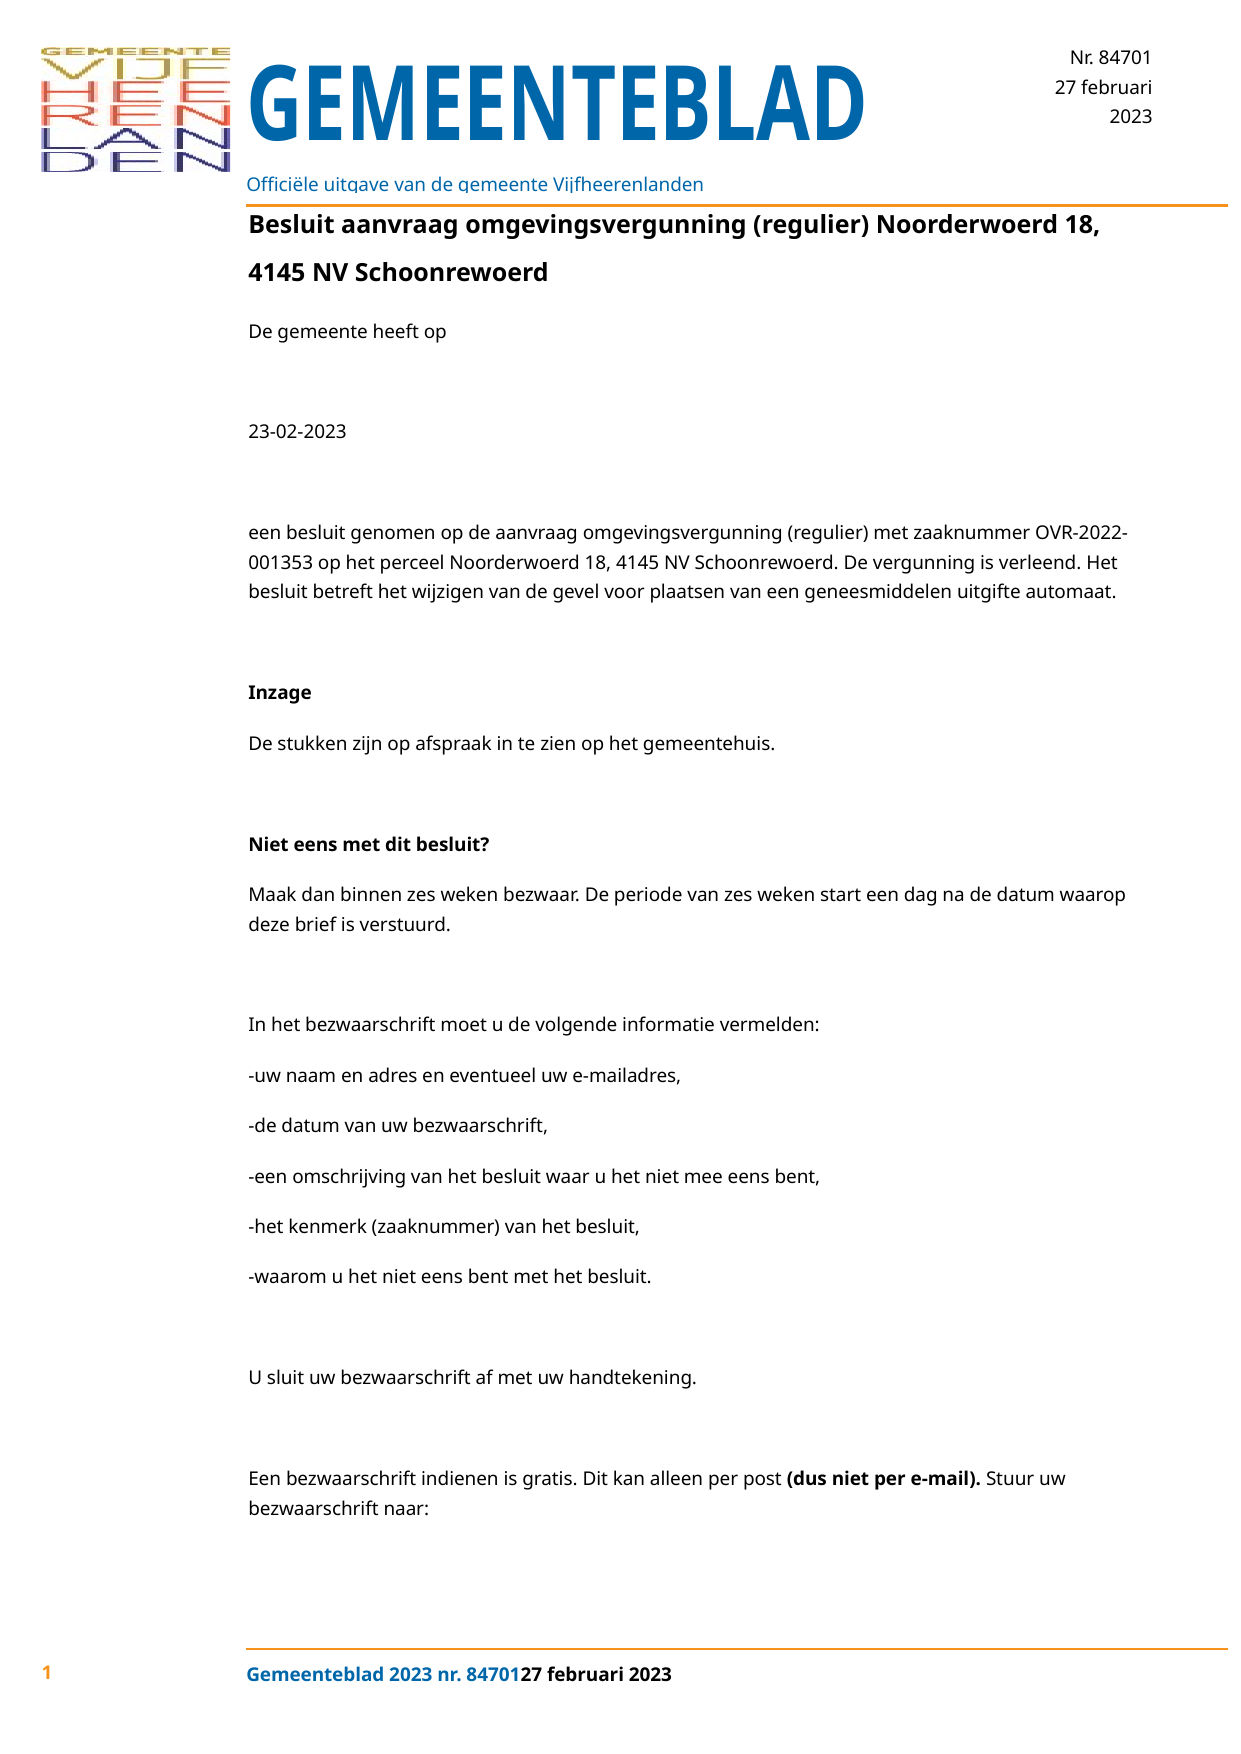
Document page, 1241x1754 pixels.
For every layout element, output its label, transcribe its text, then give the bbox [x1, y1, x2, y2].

text In het bezwaarschrift moet u de volgende informatie vermelden: [248, 1012, 1152, 1037]
text Een bezwaarschrift indienen is gratis. Dit kan alleen per post (dus niet per e-mail). Stuur uw bezwaarschrift naar: [248, 1465, 1152, 1521]
text -waarom u het niet eens bent met het besluit. [248, 1264, 1152, 1289]
text -uw naam en adres en eventueel uw e-mailadres, [248, 1062, 1152, 1088]
text -de datum van uw bezwaarschrift, [248, 1112, 1152, 1138]
text Maak dan binnen zes weken bezwaar. De periode van zes weken start een dag na de datum waarop deze brief is verstuurd. [248, 881, 1152, 937]
text -een omschrijving van het besluit waar u het niet mee eens bent, [248, 1163, 1152, 1189]
text Niet eens met dit besluit? [248, 831, 1152, 857]
text Besluit aanvraag omgevingsvergunning (regulier) Noorderwoerd 18, 4145 NV Schoonrewoerd [248, 207, 1152, 288]
picture [41, 47, 231, 172]
text U sluit uw bezwaarschrift af met uw handtekening. [248, 1364, 1152, 1390]
text De stukken zijn op afspraak in te zien op het gemeentehuis. [248, 730, 1152, 756]
text -het kenmerk (zaaknummer) van het besluit, [248, 1213, 1152, 1239]
text een besluit genomen op de aanvraag omgevingsvergunning (regulier) met zaaknummer OVR-2022-001353 op het perceel Noorderwoerd 18, 4145 NV Schoonrewoerd. De vergunning is verleend. Het besluit betreft het wijzigen van de gevel voor plaatsen van een geneesmiddelen uitgifte automaat. [248, 519, 1152, 604]
text Inzage [248, 679, 1152, 705]
text De gemeente heeft op [248, 318, 1152, 344]
text 23-02-2023 [248, 419, 1152, 444]
